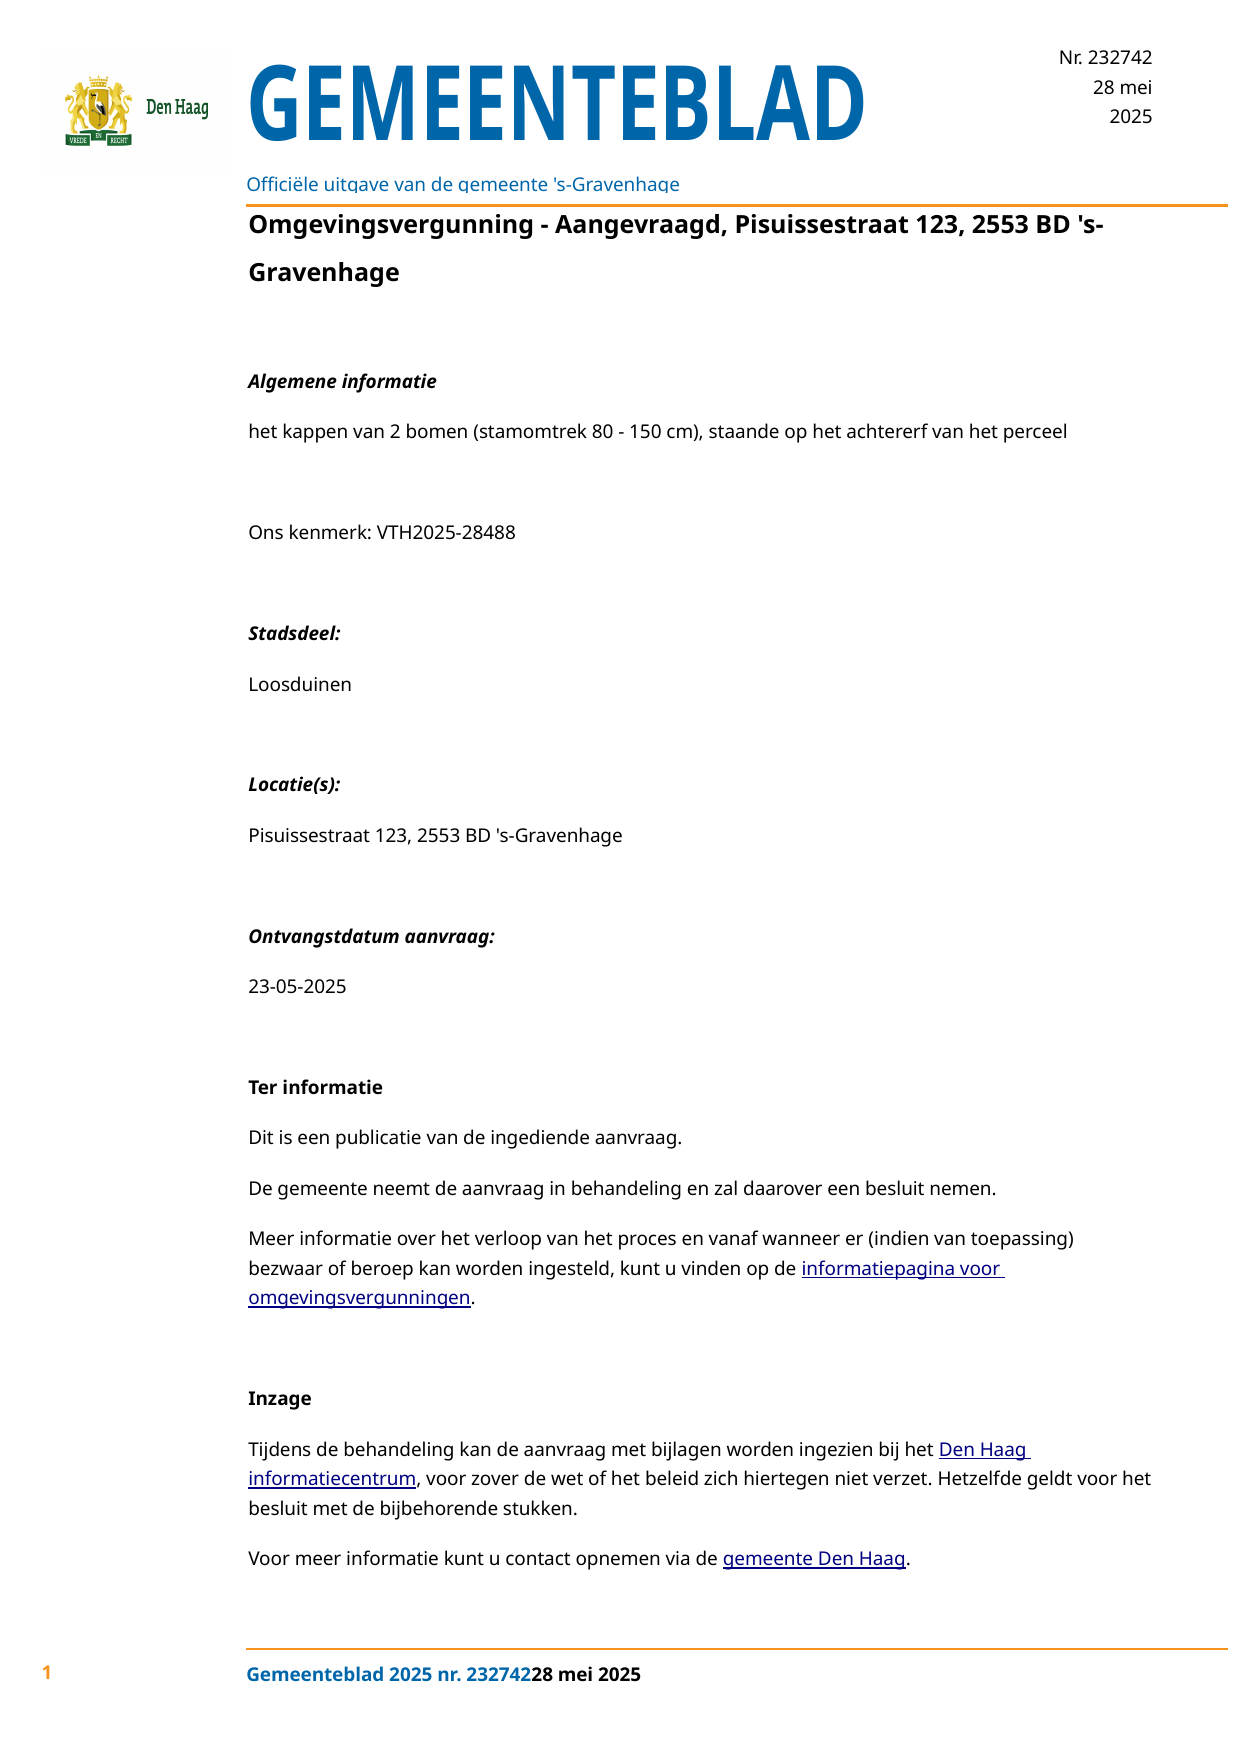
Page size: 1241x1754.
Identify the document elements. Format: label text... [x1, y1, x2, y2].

text Tijdens de behandeling kan de aanvraag met bijlagen worden ingezien bij het Den Haag informatiecentrum, voor zover de wet of het beleid zich hiertegen niet verzet. Hetzelfde geldt voor het besluit met de bijbehorende stukken. [248, 1436, 1152, 1521]
text De gemeente neemt de aanvraag in behandeling en zal daarover een besluit nemen. [248, 1175, 1152, 1201]
text Inzage [248, 1385, 1152, 1411]
text Locatie(s): [248, 772, 1152, 797]
text Ter informatie [248, 1074, 1152, 1100]
text Stadsdeel: [248, 620, 1152, 646]
text Pisuissestraat 123, 2553 BD 's-Gravenhage [248, 822, 1152, 848]
text Ons kenmerk: VTH2025-28488 [248, 519, 1152, 545]
text Ontvangstdatum aanvraag: [248, 923, 1152, 949]
text het kappen van 2 bomen (stamomtrek 80 - 150 cm), staande op het achtererf van het perceel [248, 419, 1152, 444]
text Dit is een publicatie van de ingediende aanvraag. [248, 1124, 1152, 1150]
picture [41, 47, 231, 172]
text Algemene informatie [248, 368, 1152, 394]
text Loosduinen [248, 671, 1152, 697]
text Omgevingsvergunning - Aangevraagd, Pisuissestraat 123, 2553 BD 's-Gravenhage [248, 207, 1152, 288]
text 23-05-2025 [248, 973, 1152, 999]
text Meer informatie over het verloop van het proces en vanaf wanneer er (indien van toepassing) bezwaar of beroep kan worden ingesteld, kunt u vinden op de informatiepagina voor omgevingsvergunningen. [248, 1225, 1152, 1310]
text Voor meer informatie kunt u contact opnemen via de gemeente Den Haag. [248, 1545, 1152, 1571]
